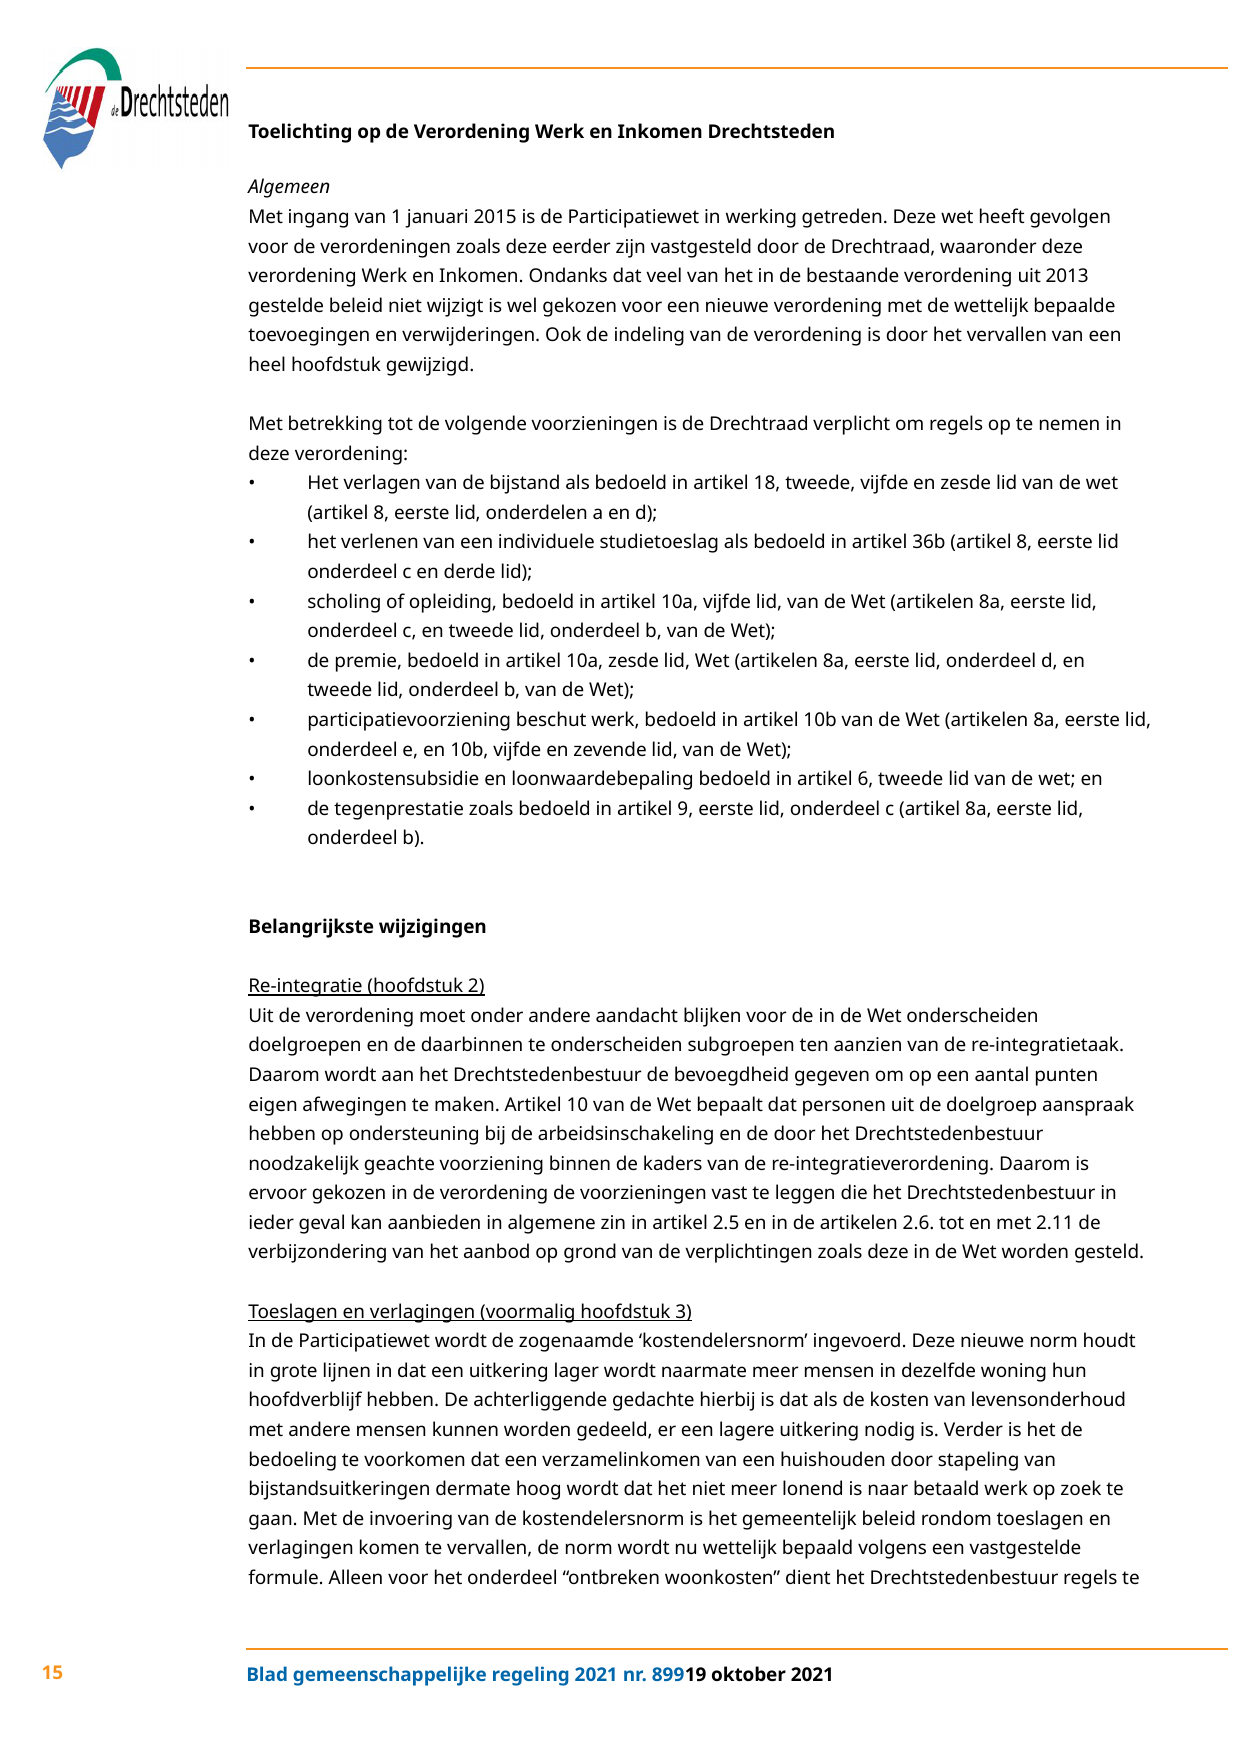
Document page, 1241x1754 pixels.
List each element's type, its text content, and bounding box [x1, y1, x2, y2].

picture [41, 47, 231, 172]
text Met ingang van 1 januari 2015 is de Participatiewet in werking getreden. Deze wet heeft gevolgen voor de verordeningen zoals deze eerder zijn vastgesteld door de Drechtraad, waaronder deze verordening Werk en Inkomen. Ondanks dat veel van het in de bestaande verordening uit 2013 gestelde beleid niet wijzigt is wel gekozen voor een nieuwe verordening met de wettelijk bepaalde toevoegingen en verwijderingen. Ook de indeling van de verordening is door het vervallen van een heel hoofdstuk gewijzigd. [248, 203, 1152, 377]
text Met betrekking tot de volgende voorzieningen is de Drechtraad verplicht om regels op te nemen in deze verordening: [248, 410, 1152, 466]
text Algemeen [248, 174, 1152, 199]
list het verlenen van een individuele studietoeslag als bedoeld in artikel 36b (artikel 8, eerste lid onderdeel c en derde lid); [248, 529, 1152, 584]
text Belangrijkste wijzigingen [248, 913, 1152, 939]
list de tegenprestatie zoals bedoeld in artikel 9, eerste lid, onderdeel c (artikel 8a, eerste lid, onderdeel b). [248, 795, 1152, 850]
text Uit de verordening moet onder andere aandacht blijken voor de in de Wet onderscheiden doelgroepen en de daarbinnen te onderscheiden subgroepen ten aanzien van de re-integratietaak. Daarom wordt aan het Drechtstedenbestuur de bevoegdheid gegeven om op een aantal punten eigen afwegingen te maken. Artikel 10 van de Wet bepaalt dat personen uit de doelgroep aanspraak hebben op ondersteuning bij de arbeidsinschakeling en de door het Drechtstedenbestuur noodzakelijk geachte voorziening binnen de kaders van de re-integratieverordening. Daarom is ervoor gekozen in de verordening de voorzieningen vast te leggen die het Drechtstedenbestuur in ieder geval kan aanbieden in algemene zin in artikel 2.5 en in de artikelen 2.6. tot en met 2.11 de verbijzondering van het aanbod op grond van de verplichtingen zoals deze in de Wet worden gesteld. [248, 1002, 1152, 1264]
list de premie, bedoeld in artikel 10a, zesde lid, Wet (artikelen 8a, eerste lid, onderdeel d, en tweede lid, onderdeel b, van de Wet); [248, 647, 1152, 702]
text Toelichting op de Verordening Werk en Inkomen Drechtsteden [248, 116, 1152, 144]
list scholing of opleiding, bedoeld in artikel 10a, vijfde lid, van de Wet (artikelen 8a, eerste lid, onderdeel c, en tweede lid, onderdeel b, van de Wet); [248, 588, 1152, 643]
text Re-integratie (hoofdstuk 2) [248, 972, 1152, 998]
list Het verlagen van de bijstand als bedoeld in artikel 18, tweede, vijfde en zesde lid van de wet (artikel 8, eerste lid, onderdelen a en d); [248, 469, 1152, 525]
list loonkostensubsidie en loonwaardebepaling bedoeld in artikel 6, tweede lid van de wet; en [248, 765, 1152, 791]
text Toeslagen en verlagingen (voormalig hoofdstuk 3) [248, 1298, 1152, 1324]
list participatievoorziening beschut werk, bedoeld in artikel 10b van de Wet (artikelen 8a, eerste lid, onderdeel e, en 10b, vijfde en zevende lid, van de Wet); [248, 706, 1152, 762]
text In de Participatiewet wordt de zogenaamde ‘kostendelersnorm’ ingevoerd. Deze nieuwe norm houdt in grote lijnen in dat een uitkering lager wordt naarmate meer mensen in dezelfde woning hun hoofdverblijf hebben. De achterliggende gedachte hierbij is dat als de kosten van levensonderhoud met andere mensen kunnen worden gedeeld, er een lagere uitkering nodig is. Verder is het de bedoeling te voorkomen dat een verzamelinkomen van een huishouden door stapeling van bijstandsuitkeringen dermate hoog wordt dat het niet meer lonend is naar betaald werk op zoek te gaan. Met de invoering van de kostendelersnorm is het gemeentelijk beleid rondom toeslagen en verlagingen komen te vervallen, de norm wordt nu wettelijk bepaald volgens een vastgestelde formule. Alleen voor het onderdeel “ontbreken woonkosten” dient het Drechtstedenbestuur regels te [248, 1327, 1152, 1590]
